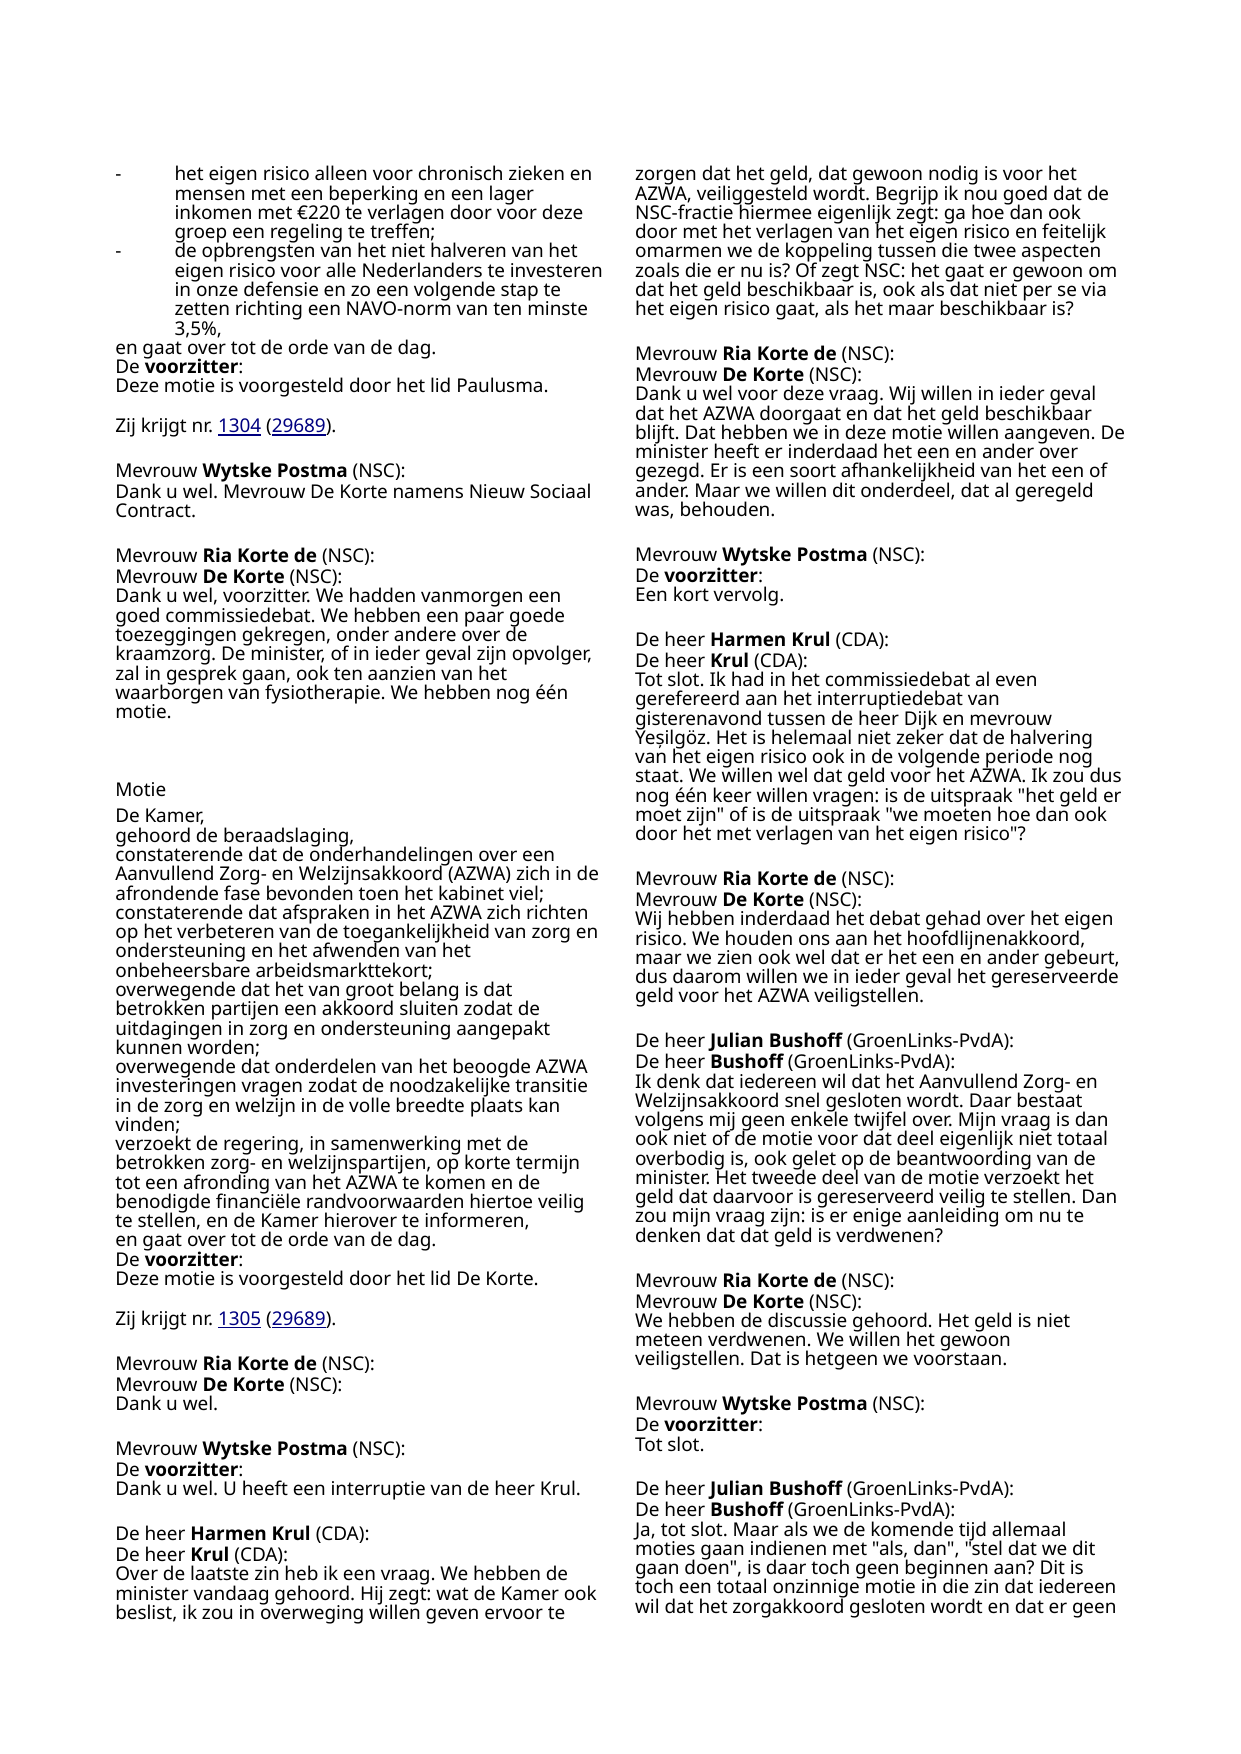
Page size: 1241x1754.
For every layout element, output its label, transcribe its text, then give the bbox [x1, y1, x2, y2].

text De voorzitter: [635, 567, 1125, 586]
text Mevrouw Ria Korte de (NSC): [635, 1267, 1125, 1293]
text De heer Harmen Krul (CDA): [635, 626, 1125, 652]
text Tot slot. Ik had in het commissiedebat al even gerefereerd aan het interruptiedebat van gisterenavond tussen de heer Dijk en mevrouw Yeșilgöz. Het is helemaal niet zeker dat de halvering van het eigen risico ook in de volgende periode nog staat. We willen wel dat geld voor het AZWA. Ik zou dus nog één keer willen vragen: is de uitspraak "het geld er moet zijn" of is de uitspraak "we moeten hoe dan ook door het met verlagen van het eigen risico"? [635, 671, 1125, 844]
list de opbrengsten van het niet halveren van het eigen risico voor alle Nederlanders te investeren in onze defensie en zo een volgende stap te zetten richting een NAVO-norm van ten minste 3,5%, [115, 242, 605, 339]
text Mevrouw Ria Korte de (NSC): [635, 865, 1125, 891]
text en gaat over tot de orde van de dag. [115, 1231, 605, 1251]
text Motie [115, 776, 605, 802]
text Mevrouw Wytske Postma (NSC): [115, 457, 605, 483]
text overwegende dat het van groot belang is dat betrokken partijen een akkoord sluiten zodat de uitdagingen in zorg en ondersteuning aangepakt kunnen worden; [115, 981, 605, 1058]
text Mevrouw De Korte (NSC): [115, 1376, 605, 1395]
text Deze motie is voorgesteld door het lid Paulusma. [115, 377, 605, 397]
text Mevrouw De Korte (NSC): [115, 568, 605, 587]
text constaterende dat afspraken in het AZWA zich richten op het verbeteren van de toegankelijkheid van zorg en ondersteuning en het afwenden van het onbeheersbare arbeidsmarkttekort; [115, 904, 605, 981]
text Zij krijgt nr. 1305 (29689). [115, 1310, 605, 1329]
text De voorzitter: [115, 358, 605, 377]
text Wij hebben inderdaad het debat gehad over het eigen risico. We houden ons aan het hoofdlijnenakkoord, maar we zien ook wel dat er het een en ander gebeurt, dus daarom willen we in ieder geval het gereserveerde geld voor het AZWA veiligstellen. [635, 910, 1125, 1007]
text De voorzitter: [635, 1416, 1125, 1436]
text zorgen dat het geld, dat gewoon nodig is voor het AZWA, veiliggesteld wordt. Begrijp ik nou goed dat de NSC-fractie hiermee eigenlijk zegt: ga hoe dan ook door met het verlagen van het eigen risico en feitelijk omarmen we de koppeling tussen die twee aspecten zoals die er nu is? Of zegt NSC: het gaat er gewoon om dat het geld beschikbaar is, ook als dat niet per se via het eigen risico gaat, als het maar beschikbaar is? [635, 165, 1125, 319]
text De heer Bushoff (GroenLinks-PvdA): [635, 1501, 1125, 1521]
text Mevrouw De Korte (NSC): [635, 1293, 1125, 1312]
text De heer Harmen Krul (CDA): [115, 1520, 605, 1546]
text Mevrouw Ria Korte de (NSC): [115, 542, 605, 568]
text Ik denk dat iedereen wil dat het Aanvullend Zorg- en Welzijnsakkoord snel gesloten wordt. Daar bestaat volgens mij geen enkele twijfel over. Mijn vraag is dan ook niet of de motie voor dat deel eigenlijk niet totaal overbodig is, ook gelet op de beantwoording van de minister. Het tweede deel van de motie verzoekt het geld dat daarvoor is gereserveerd veilig te stellen. Dan zou mijn vraag zijn: is er enige aanleiding om nu te denken dat dat geld is verdwenen? [635, 1073, 1125, 1246]
text De voorzitter: [115, 1251, 605, 1270]
text Tot slot. [635, 1436, 1125, 1455]
text De Kamer, [115, 807, 605, 827]
text Mevrouw Wytske Postma (NSC): [635, 1391, 1125, 1416]
text Mevrouw Ria Korte de (NSC): [115, 1350, 605, 1376]
text Dank u wel. U heeft een interruptie van de heer Krul. [115, 1480, 605, 1499]
text De voorzitter: [115, 1461, 605, 1480]
list het eigen risico alleen voor chronisch zieken en mensen met een beperking en een lager inkomen met €220 te verlagen door voor deze groep een regeling te treffen; [115, 165, 605, 242]
text Over de laatste zin heb ik een vraag. We hebben de minister vandaag gehoord. Hij zegt: wat de Kamer ook beslist, ik zou in overweging willen geven ervoor te [115, 1565, 605, 1623]
text Een kort vervolg. [635, 586, 1125, 605]
text Dank u wel. [115, 1395, 605, 1414]
text De heer Krul (CDA): [635, 652, 1125, 671]
text Dank u wel. Mevrouw De Korte namens Nieuw Sociaal Contract. [115, 483, 605, 522]
text Zij krijgt nr. 1304 (29689). [115, 417, 605, 437]
text De heer Krul (CDA): [115, 1546, 605, 1565]
text Dank u wel voor deze vraag. Wij willen in ieder geval dat het AZWA doorgaat en dat het geld beschikbaar blijft. Dat hebben we in deze motie willen aangeven. De minister heeft er inderdaad het een en ander over gezegd. Er is een soort afhankelijkheid van het een of ander. Maar we willen dit onderdeel, dat al geregeld was, behouden. [635, 385, 1125, 520]
text en gaat over tot de orde van de dag. [115, 339, 605, 358]
text Dank u wel, voorzitter. We hadden vanmorgen een goed commissiedebat. We hebben een paar goede toezeggingen gekregen, onder andere over de kraamzorg. De minister, of in ieder geval zijn opvolger, zal in gesprek gaan, ook ten aanzien van het waarborgen van fysiotherapie. We hebben nog één motie. [115, 587, 605, 722]
text De heer Julian Bushoff (GroenLinks-PvdA): [635, 1476, 1125, 1501]
text Mevrouw Ria Korte de (NSC): [635, 340, 1125, 366]
text De heer Bushoff (GroenLinks-PvdA): [635, 1053, 1125, 1073]
text overwegende dat onderdelen van het beoogde AZWA investeringen vragen zodat de noodzakelijke transitie in de zorg en welzijn in de volle breedte plaats kan vinden; [115, 1058, 605, 1135]
text De heer Julian Bushoff (GroenLinks-PvdA): [635, 1028, 1125, 1053]
text Mevrouw De Korte (NSC): [635, 891, 1125, 910]
text constaterende dat de onderhandelingen over een Aanvullend Zorg- en Welzijnsakkoord (AZWA) zich in de afrondende fase bevonden toen het kabinet viel; [115, 846, 605, 904]
text We hebben de discussie gehoord. Het geld is niet meteen verdwenen. We willen het gewoon veiligstellen. Dat is hetgeen we voorstaan. [635, 1312, 1125, 1370]
text Ja, tot slot. Maar als we de komende tijd allemaal moties gaan indienen met "als, dan", "stel dat we dit gaan doen", is daar toch geen beginnen aan? Dit is toch een totaal onzinnige motie in die zin dat iedereen wil dat het zorgakkoord gesloten wordt en dat er geen [635, 1521, 1125, 1617]
text Mevrouw Wytske Postma (NSC): [635, 541, 1125, 567]
text Mevrouw De Korte (NSC): [635, 366, 1125, 385]
text gehoord de beraadslaging, [115, 827, 605, 846]
text Deze motie is voorgesteld door het lid De Korte. [115, 1270, 605, 1289]
text verzoekt de regering, in samenwerking met de betrokken zorg- en welzijnspartijen, op korte termijn tot een afronding van het AZWA te komen en de benodigde financiële randvoorwaarden hiertoe veilig te stellen, en de Kamer hierover te informeren, [115, 1135, 605, 1231]
text Mevrouw Wytske Postma (NSC): [115, 1435, 605, 1461]
